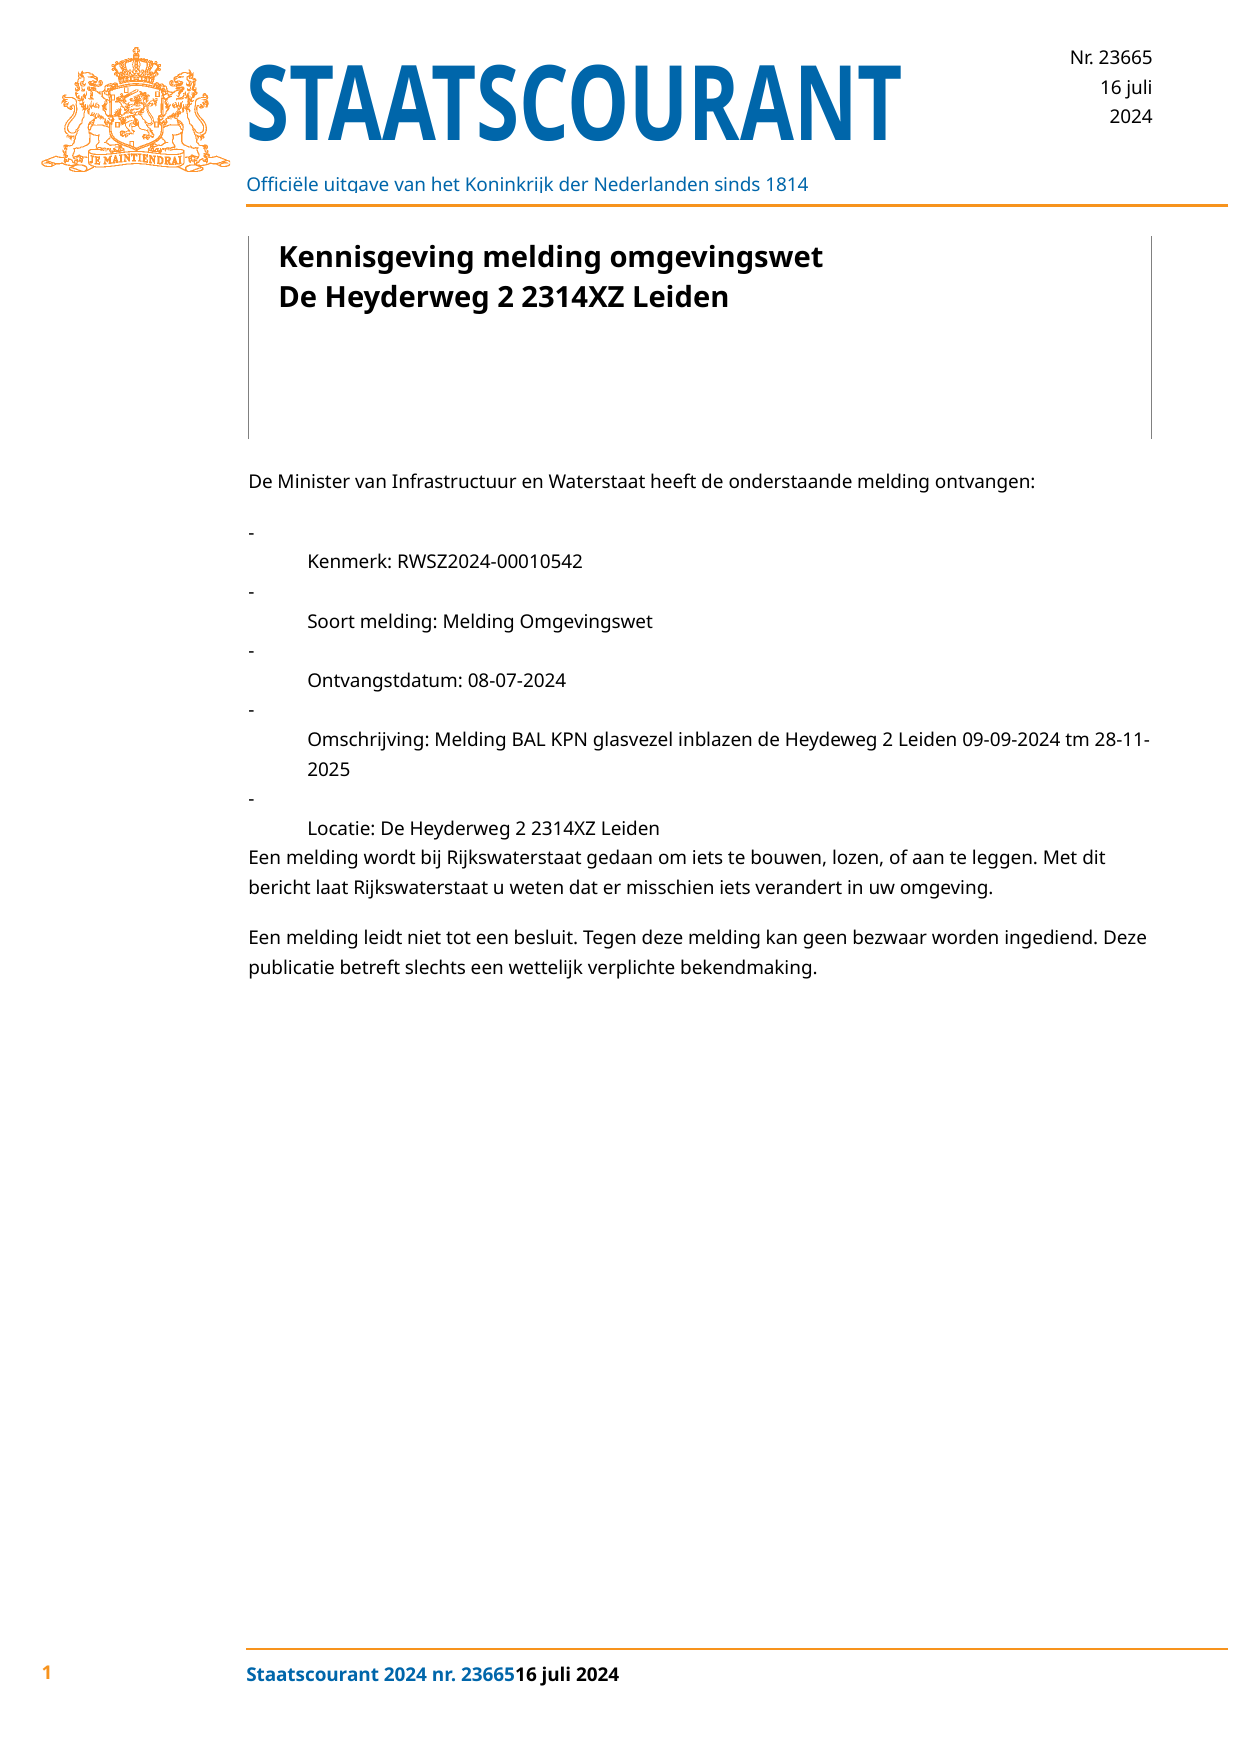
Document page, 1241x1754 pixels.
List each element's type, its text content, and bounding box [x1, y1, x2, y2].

text Een melding leidt niet tot een besluit. Tegen deze melding kan geen bezwaar worden ingediend. Deze publicatie betreft slechts een wettelijk verplichte bekendmaking. [248, 924, 1152, 980]
list Ontvangstdatum: 08-07-2024 [248, 667, 1152, 693]
table_header [850, 414, 1151, 439]
text De Minister van Infrastructuur en Waterstaat heeft de onderstaande melding ontvangen: [248, 469, 1152, 494]
list Omschrijving: Melding BAL KPN glasvezel inblazen de Heydeweg 2 Leiden 09-09-2024 tm 28-11-2025 [248, 726, 1152, 781]
table_header Kennisgeving melding omgevingswet De Heyderweg 2 2314XZ Leiden [249, 236, 850, 439]
list Soort melding: Melding Omgevingswet [248, 608, 1152, 633]
text Een melding wordt bij Rijkswaterstaat gedaan om iets te bouwen, lozen, of aan te leggen. Met dit bericht laat Rijkswaterstaat u weten dat er misschien iets verandert in uw omgeving. [248, 844, 1152, 900]
table_header [850, 236, 912, 413]
picture [41, 47, 231, 172]
list Locatie: De Heyderweg 2 2314XZ Leiden [248, 815, 1152, 841]
list Kenmerk: RWSZ2024-00010542 [248, 549, 1152, 574]
picture [912, 236, 1090, 414]
table_header [1090, 236, 1151, 413]
